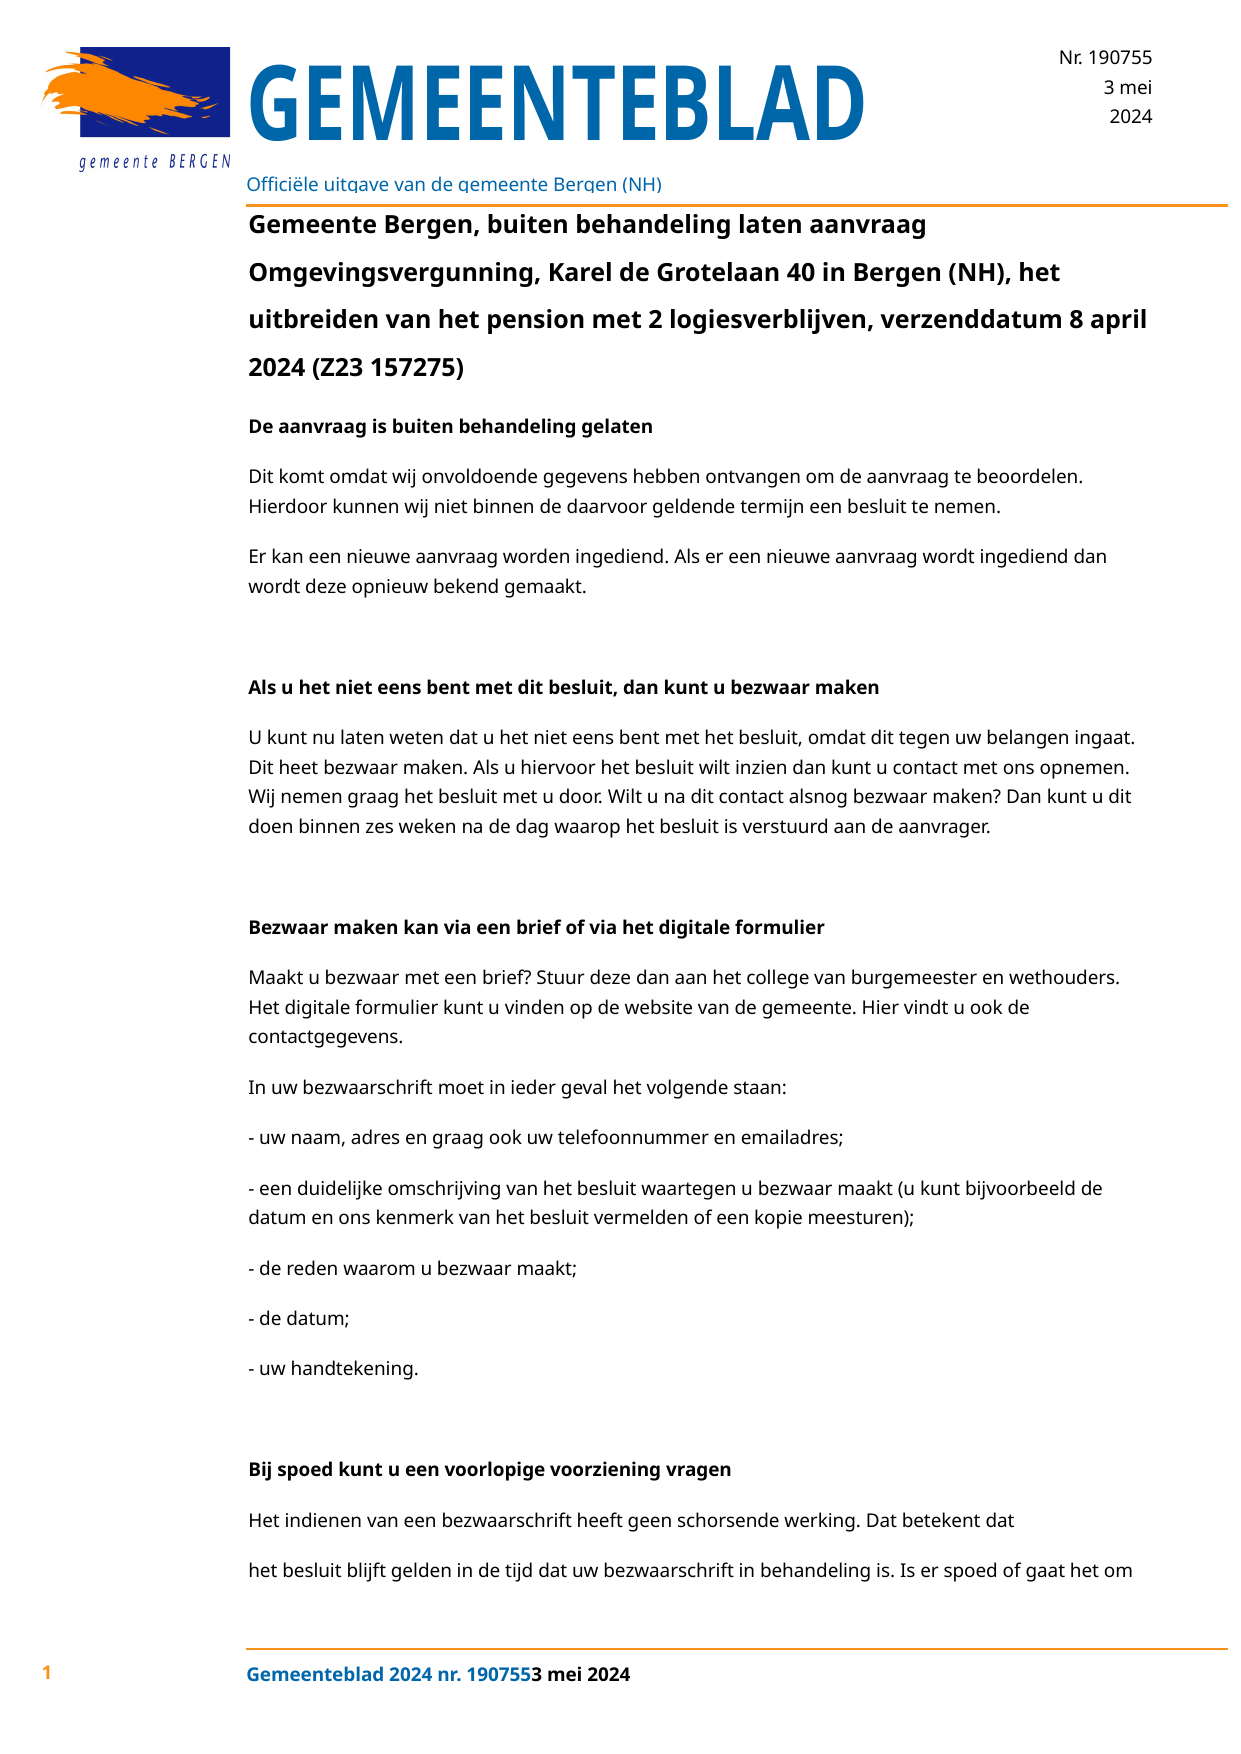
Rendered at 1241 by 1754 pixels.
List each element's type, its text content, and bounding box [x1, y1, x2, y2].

text het besluit blijft gelden in de tijd dat uw bezwaarschrift in behandeling is. Is er spoed of gaat het om [248, 1557, 1152, 1583]
text De aanvraag is buiten behandeling gelaten [248, 413, 1152, 439]
text - een duidelijke omschrijving van het besluit waartegen u bezwaar maakt (u kunt bijvoorbeeld de datum en ons kenmerk van het besluit vermelden of een kopie meesturen); [248, 1175, 1152, 1230]
picture [41, 47, 231, 172]
text - de datum; [248, 1305, 1152, 1331]
text Als u het niet eens bent met dit besluit, dan kunt u bezwaar maken [248, 674, 1152, 700]
text Maakt u bezwaar met een brief? Stuur deze dan aan het college van burgemeester en wethouders. Het digitale formulier kunt u vinden op de website van de gemeente. Hier vindt u ook de contactgegevens. [248, 964, 1152, 1049]
text Dit komt omdat wij onvoldoende gegevens hebben ontvangen om de aanvraag te beoordelen. Hierdoor kunnen wij niet binnen de daarvoor geldende termijn een besluit te nemen. [248, 463, 1152, 519]
text Bij spoed kunt u een voorlopige voorziening vragen [248, 1456, 1152, 1482]
text Bezwaar maken kan via een brief of via het digitale formulier [248, 914, 1152, 940]
text Gemeente Bergen, buiten behandeling laten aanvraag Omgevingsvergunning, Karel de Grotelaan 40 in Bergen (NH), het uitbreiden van het pension met 2 logiesverblijven, verzenddatum 8 april 2024 (Z23 157275) [248, 207, 1152, 384]
text - uw naam, adres en graag ook uw telefoonnummer en emailadres; [248, 1124, 1152, 1150]
text - de reden waarom u bezwaar maakt; [248, 1255, 1152, 1281]
text Er kan een nieuwe aanvraag worden ingediend. Als er een nieuwe aanvraag wordt ingediend dan wordt deze opnieuw bekend gemaakt. [248, 543, 1152, 599]
text Het indienen van een bezwaarschrift heeft geen schorsende werking. Dat betekent dat [248, 1507, 1152, 1533]
text U kunt nu laten weten dat u het niet eens bent met het besluit, omdat dit tegen uw belangen ingaat. Dit heet bezwaar maken. Als u hiervoor het besluit wilt inzien dan kunt u contact met ons opnemen. Wij nemen graag het besluit met u door. Wilt u na dit contact alsnog bezwaar maken? Dan kunt u dit doen binnen zes weken na de dag waarop het besluit is verstuurd aan de aanvrager. [248, 724, 1152, 839]
text - uw handtekening. [248, 1356, 1152, 1381]
text In uw bezwaarschrift moet in ieder geval het volgende staan: [248, 1074, 1152, 1100]
